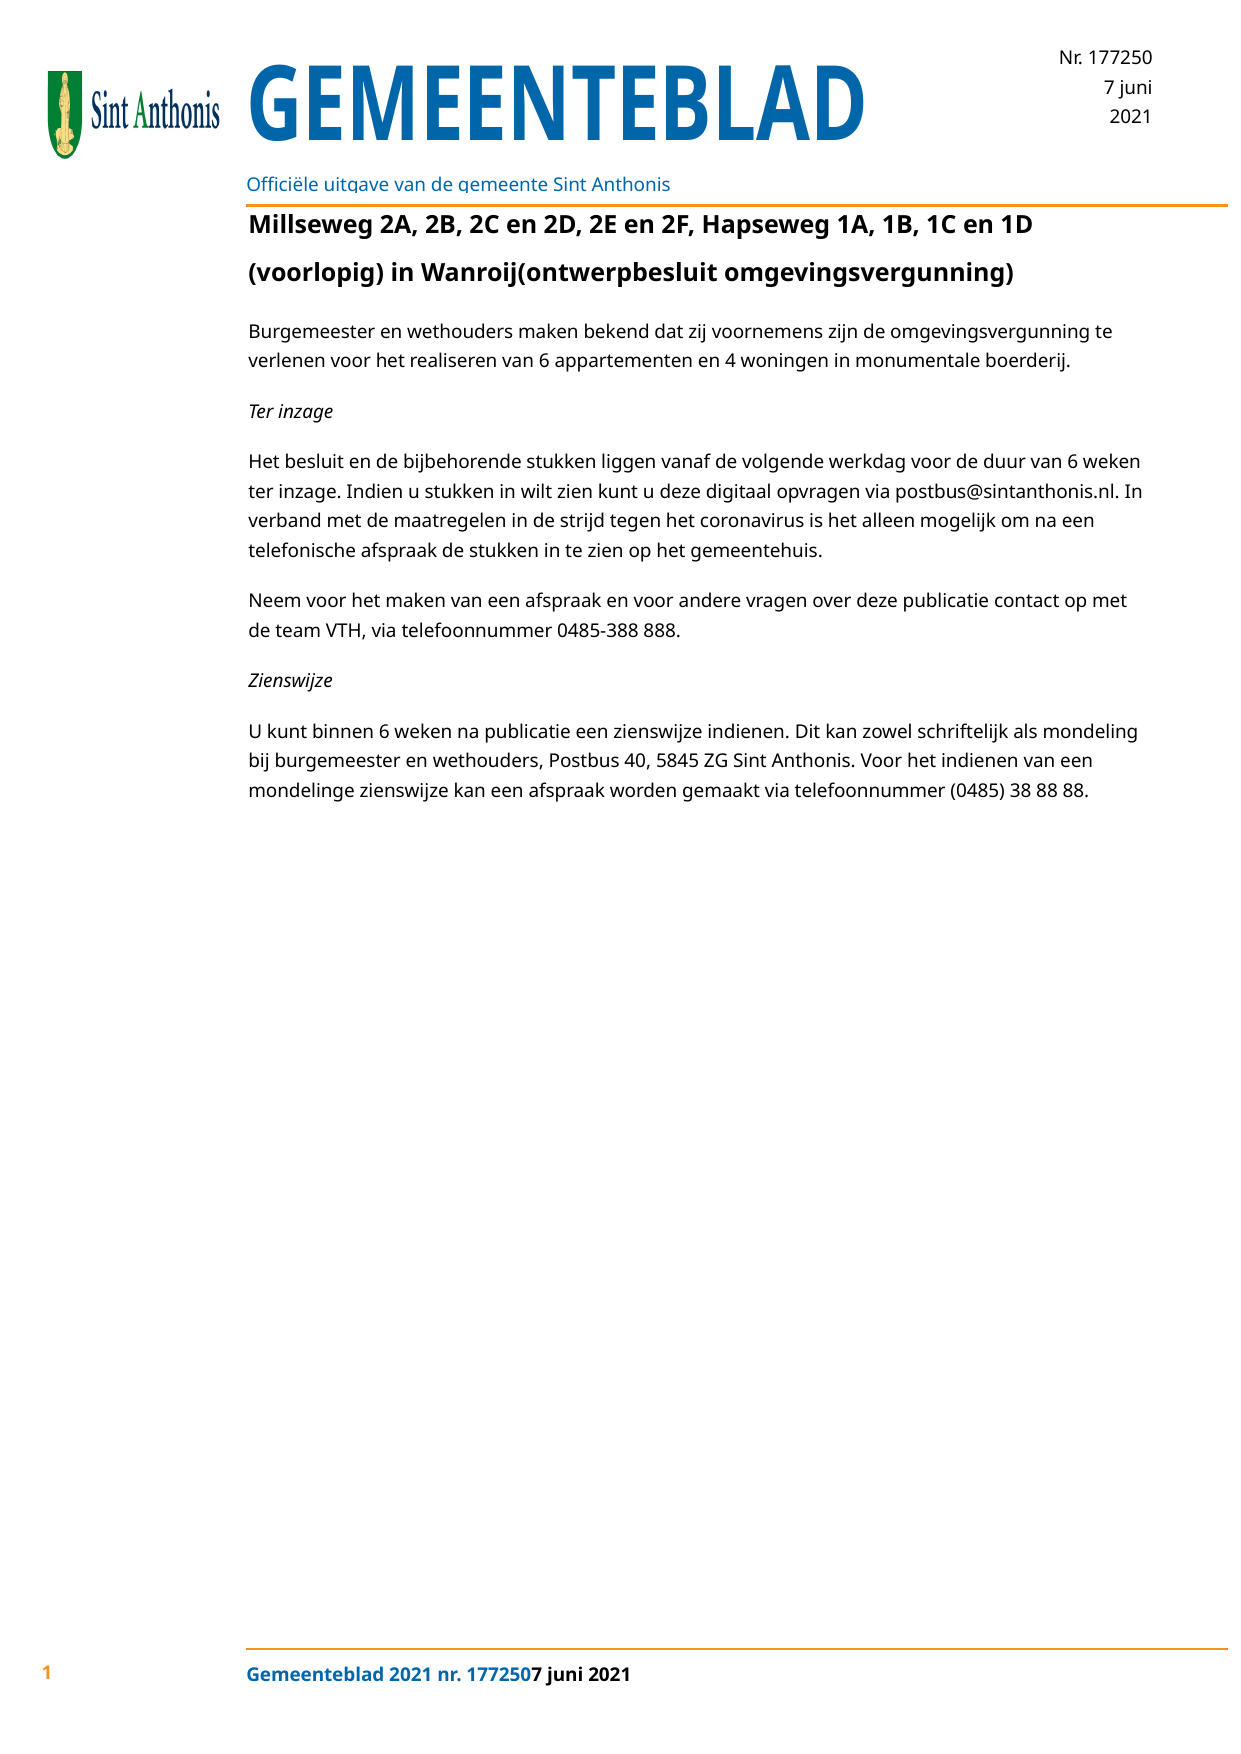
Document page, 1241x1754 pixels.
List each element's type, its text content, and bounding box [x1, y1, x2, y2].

text Burgemeester en wethouders maken bekend dat zij voornemens zijn de omgevingsvergunning te verlenen voor het realiseren van 6 appartementen en 4 woningen in monumentale boerderij. [248, 318, 1152, 373]
text Het besluit en de bijbehorende stukken liggen vanaf de volgende werkdag voor de duur van 6 weken ter inzage. Indien u stukken in wilt zien kunt u deze digitaal opvragen via postbus@sintanthonis.nl. In verband met de maatregelen in de strijd tegen het coronavirus is het alleen mogelijk om na een telefonische afspraak de stukken in te zien op het gemeentehuis. [248, 448, 1152, 563]
picture [41, 47, 231, 172]
text Zienswijze [248, 667, 1152, 693]
text Ter inzage [248, 398, 1152, 424]
text Millseweg 2A, 2B, 2C en 2D, 2E en 2F, Hapseweg 1A, 1B, 1C en 1D (voorlopig) in Wanroij(ontwerpbesluit omgevingsvergunning) [248, 207, 1152, 288]
text U kunt binnen 6 weken na publicatie een zienswijze indienen. Dit kan zowel schriftelijk als mondeling bij burgemeester en wethouders, Postbus 40, 5845 ZG Sint Anthonis. Voor het indienen van een mondelinge zienswijze kan een afspraak worden gemaakt via telefoonnummer (0485) 38 88 88. [248, 718, 1152, 803]
text Neem voor het maken van een afspraak en voor andere vragen over deze publicatie contact op met de team VTH, via telefoonnummer 0485-388 888. [248, 587, 1152, 643]
